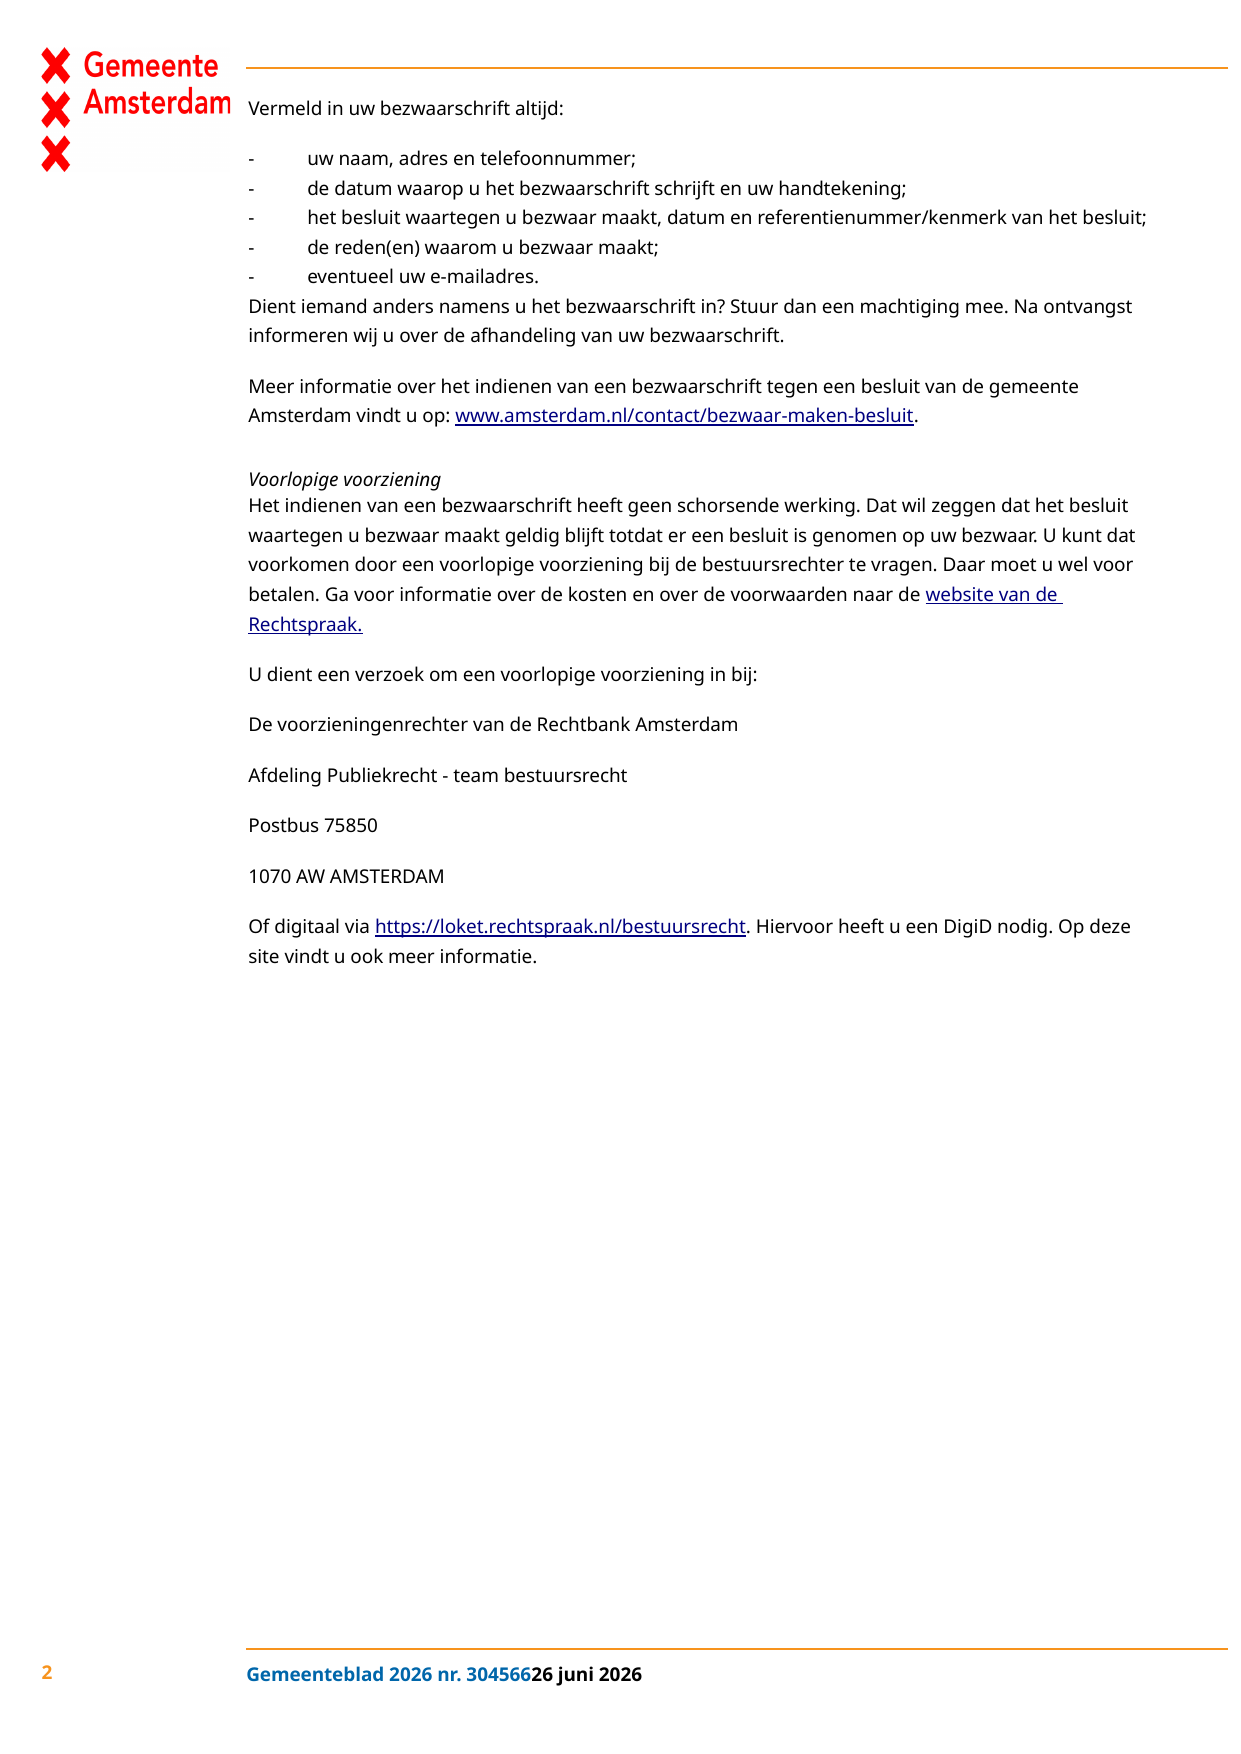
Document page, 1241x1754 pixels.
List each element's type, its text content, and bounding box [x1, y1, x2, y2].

picture [41, 47, 231, 172]
text Of digitaal via https://loket.rechtspraak.nl/bestuursrecht. Hiervoor heeft u een DigiD nodig. Op deze site vindt u ook meer informatie. [248, 913, 1152, 968]
list de reden(en) waarom u bezwaar maakt; [248, 234, 1152, 260]
text Afdeling Publiekrecht - team bestuursrecht [248, 762, 1152, 788]
list de datum waarop u het bezwaarschrift schrijft en uw handtekening; [248, 175, 1152, 201]
list uw naam, adres en telefoonnummer; [248, 145, 1152, 171]
text Voorlopige voorziening [248, 467, 1152, 492]
text U dient een verzoek om een voorlopige voorziening in bij: [248, 661, 1152, 687]
text Vermeld in uw bezwaarschrift altijd: [248, 95, 1152, 121]
text Het indienen van een bezwaarschrift heeft geen schorsende werking. Dat wil zeggen dat het besluit waartegen u bezwaar maakt geldig blijft totdat er een besluit is genomen op uw bezwaar. U kunt dat voorkomen door een voorlopige voorziening bij de bestuursrechter te vragen. Daar moet u wel voor betalen. Ga voor informatie over de kosten en over de voorwaarden naar de website van de Rechtspraak. [248, 492, 1152, 636]
list eventueel uw e-mailadres. [248, 263, 1152, 289]
text Meer informatie over het indienen van een bezwaarschrift tegen een besluit van de gemeente Amsterdam vindt u op: www.amsterdam.nl/contact/bezwaar-maken-besluit. [248, 373, 1152, 428]
text De voorzieningenrechter van de Rechtbank Amsterdam [248, 712, 1152, 737]
text Postbus 75850 [248, 812, 1152, 838]
list het besluit waartegen u bezwaar maakt, datum en referentienummer/kenmerk van het besluit; [248, 204, 1152, 230]
text 1070 AW AMSTERDAM [248, 863, 1152, 888]
text Dient iemand anders namens u het bezwaarschrift in? Stuur dan een machtiging mee. Na ontvangst informeren wij u over de afhandeling van uw bezwaarschrift. [248, 293, 1152, 348]
